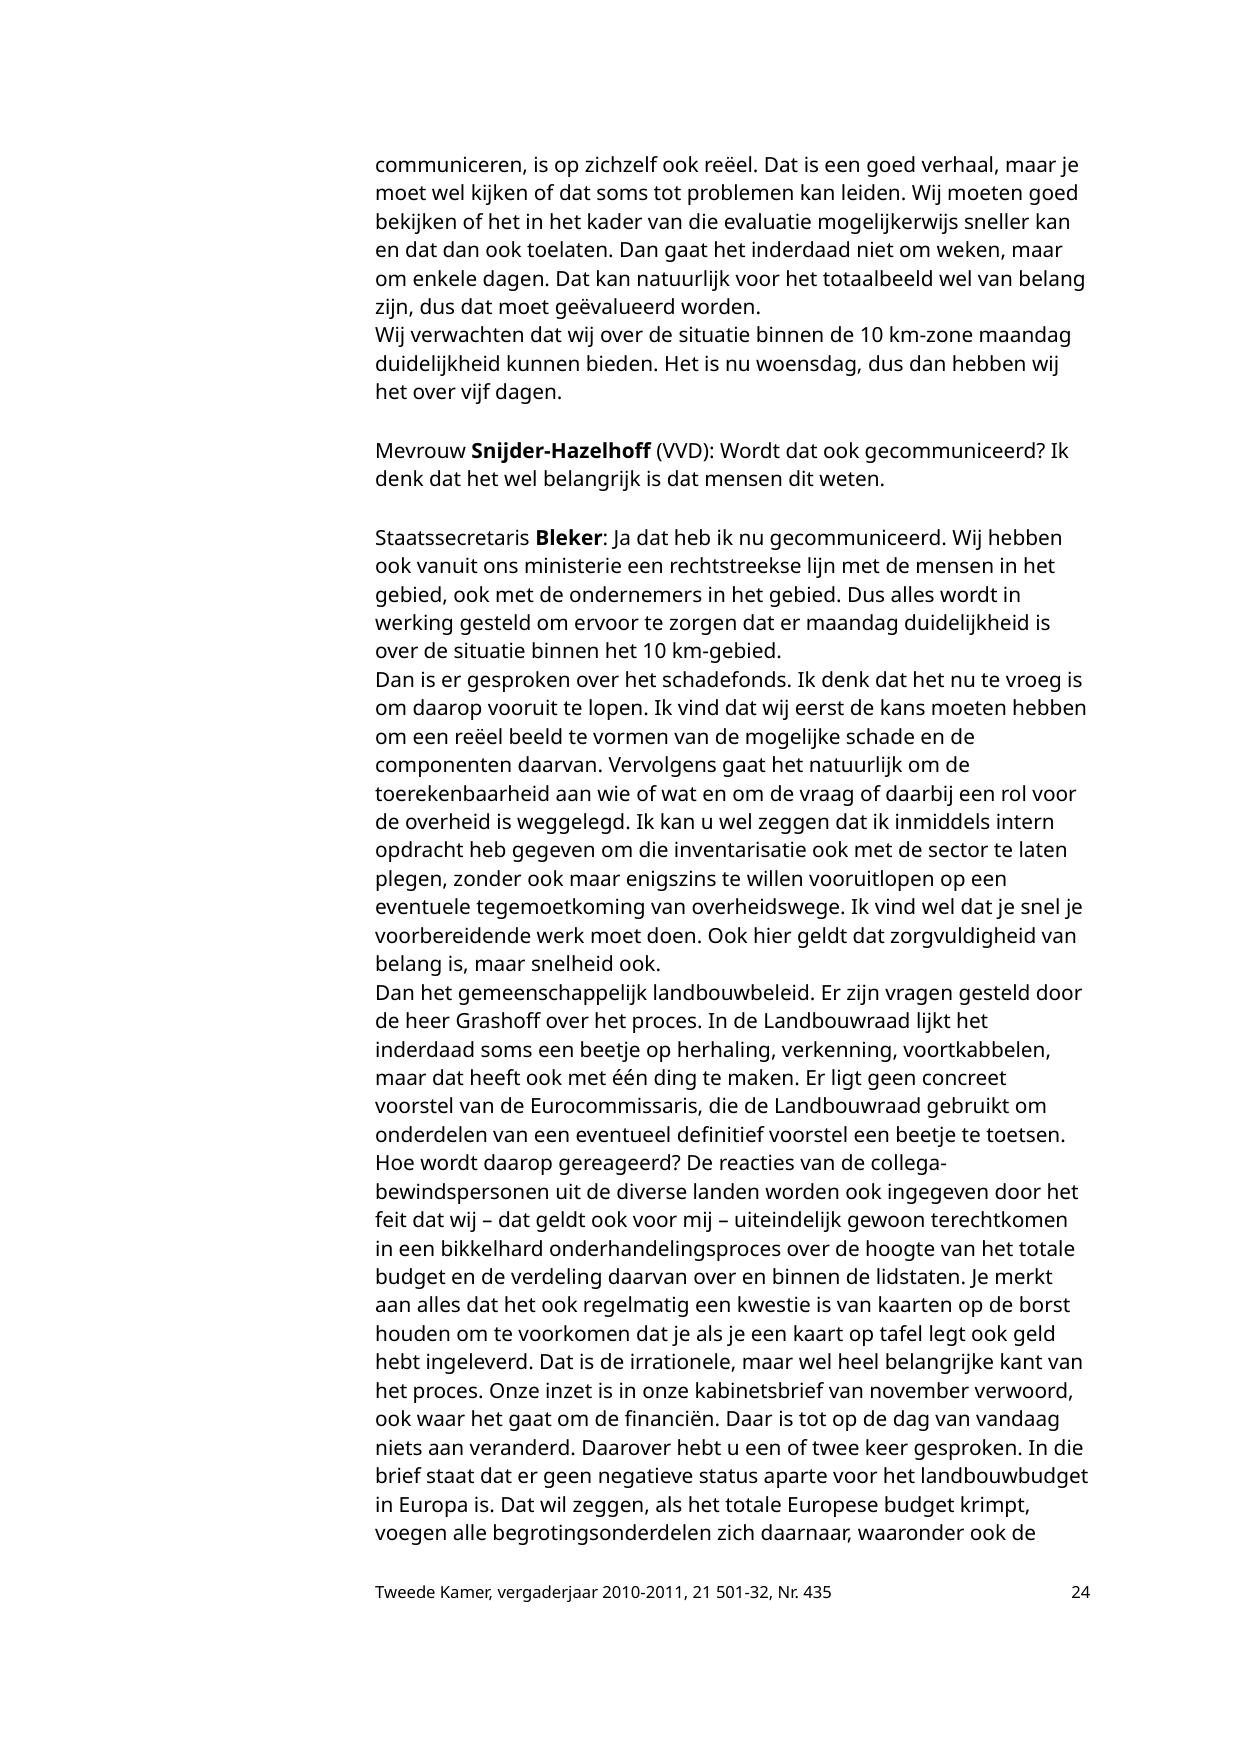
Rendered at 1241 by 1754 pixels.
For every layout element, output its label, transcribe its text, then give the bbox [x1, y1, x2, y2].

text Dan het gemeenschappelijk landbouwbeleid. Er zijn vragen gesteld door de heer Grashoff over het proces. In de Landbouwraad lijkt het inderdaad soms een beetje op herhaling, verkenning, voortkabbelen, maar dat heeft ook met één ding te maken. Er ligt geen concreet voorstel van de Eurocommissaris, die de Landbouwraad gebruikt om onderdelen van een eventueel definitief voorstel een beetje te toetsen. Hoe wordt daarop gereageerd? De reacties van de collega-bewindspersonen uit de diverse landen worden ook ingegeven door het feit dat wij – dat geldt ook voor mij – uiteindelijk gewoon terechtkomen in een bikkelhard onderhandelingsproces over de hoogte van het totale budget en de verdeling daarvan over en binnen de lidstaten. Je merkt aan alles dat het ook regelmatig een kwestie is van kaarten op de borst houden om te voorkomen dat je als je een kaart op tafel legt ook geld hebt ingeleverd. Dat is de irrationele, maar wel heel belangrijke kant van het proces. Onze inzet is in onze kabinetsbrief van november verwoord, ook waar het gaat om de financiën. Daar is tot op de dag van vandaag niets aan veranderd. Daarover hebt u een of twee keer gesproken. In die brief staat dat er geen negatieve status aparte voor het landbouwbudget in Europa is. Dat wil zeggen, als het totale Europese budget krimpt, voegen alle begrotingsonderdelen zich daarnaar, waaronder ook de [375, 978, 1090, 1547]
text Staatssecretaris Bleker: Ja dat heb ik nu gecommuniceerd. Wij hebben ook vanuit ons ministerie een rechtstreekse lijn met de mensen in het gebied, ook met de ondernemers in het gebied. Dus alles wordt in werking gesteld om ervoor te zorgen dat er maandag duidelijkheid is over de situatie binnen het 10 km-gebied. [375, 523, 1090, 665]
text Wij verwachten dat wij over de situatie binnen de 10 km-zone maandag duidelijkheid kunnen bieden. Het is nu woensdag, dus dan hebben wij het over vijf dagen. [375, 321, 1090, 406]
text communiceren, is op zichzelf ook reëel. Dat is een goed verhaal, maar je moet wel kijken of dat soms tot problemen kan leiden. Wij moeten goed bekijken of het in het kader van die evaluatie mogelijkerwijs sneller kan en dat dan ook toelaten. Dan gaat het inderdaad niet om weken, maar om enkele dagen. Dat kan natuurlijk voor het totaalbeeld wel van belang zijn, dus dat moet geëvalueerd worden. [375, 150, 1090, 321]
text Mevrouw Snijder-Hazelhoff (VVD): Wordt dat ook gecommuniceerd? Ik denk dat het wel belangrijk is dat mensen dit weten. [375, 436, 1090, 493]
text Dan is er gesproken over het schadefonds. Ik denk dat het nu te vroeg is om daarop vooruit te lopen. Ik vind dat wij eerst de kans moeten hebben om een reëel beeld te vormen van de mogelijke schade en de componenten daarvan. Vervolgens gaat het natuurlijk om de toerekenbaarheid aan wie of wat en om de vraag of daarbij een rol voor de overheid is weggelegd. Ik kan u wel zeggen dat ik inmiddels intern opdracht heb gegeven om die inventarisatie ook met de sector te laten plegen, zonder ook maar enigszins te willen vooruitlopen op een eventuele tegemoetkoming van overheidswege. Ik vind wel dat je snel je voorbereidende werk moet doen. Ook hier geldt dat zorgvuldigheid van belang is, maar snelheid ook. [375, 665, 1090, 978]
